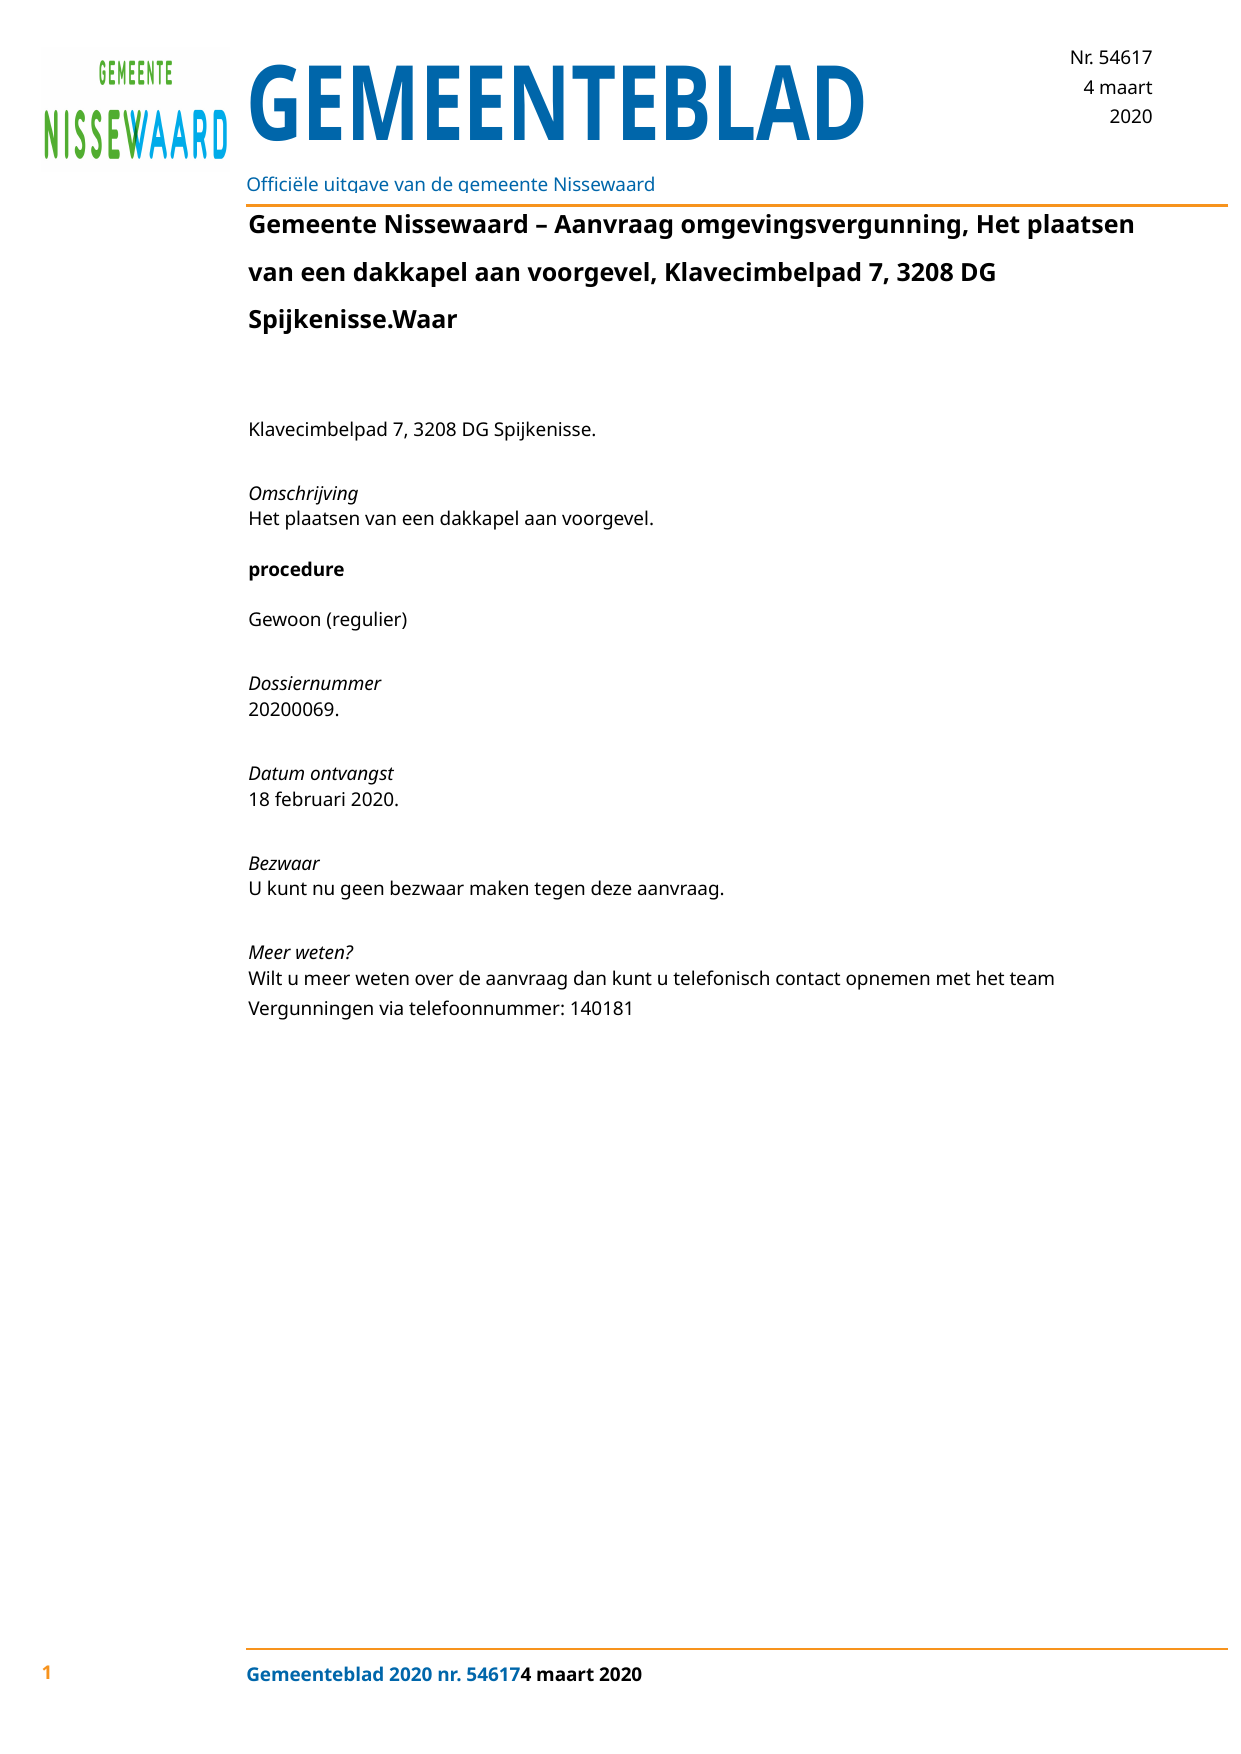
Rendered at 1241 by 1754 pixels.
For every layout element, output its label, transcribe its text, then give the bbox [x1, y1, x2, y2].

text Omschrijving [248, 480, 1152, 506]
text Datum ontvangst [248, 760, 1152, 786]
text Meer weten? [248, 939, 1152, 965]
text procedure [248, 556, 1152, 582]
text Bezwaar [248, 850, 1152, 876]
text 20200069. [248, 696, 1152, 722]
text Gewoon (regulier) [248, 606, 1152, 632]
text Dossiernummer [248, 670, 1152, 696]
text 18 februari 2020. [248, 786, 1152, 812]
text Gemeente Nissewaard – Aanvraag omgevingsvergunning, Het plaatsen van een dakkapel aan voorgevel, Klavecimbelpad 7, 3208 DG Spijkenisse.Waar [248, 207, 1152, 336]
text Het plaatsen van een dakkapel aan voorgevel. [248, 506, 1152, 531]
picture [41, 47, 231, 172]
text U kunt nu geen bezwaar maken tegen deze aanvraag. [248, 876, 1152, 901]
text Wilt u meer weten over de aanvraag dan kunt u telefonisch contact opnemen met het team Vergunningen via telefoonnummer: 140181 [248, 965, 1152, 1021]
text Klavecimbelpad 7, 3208 DG Spijkenisse. [248, 416, 1152, 442]
